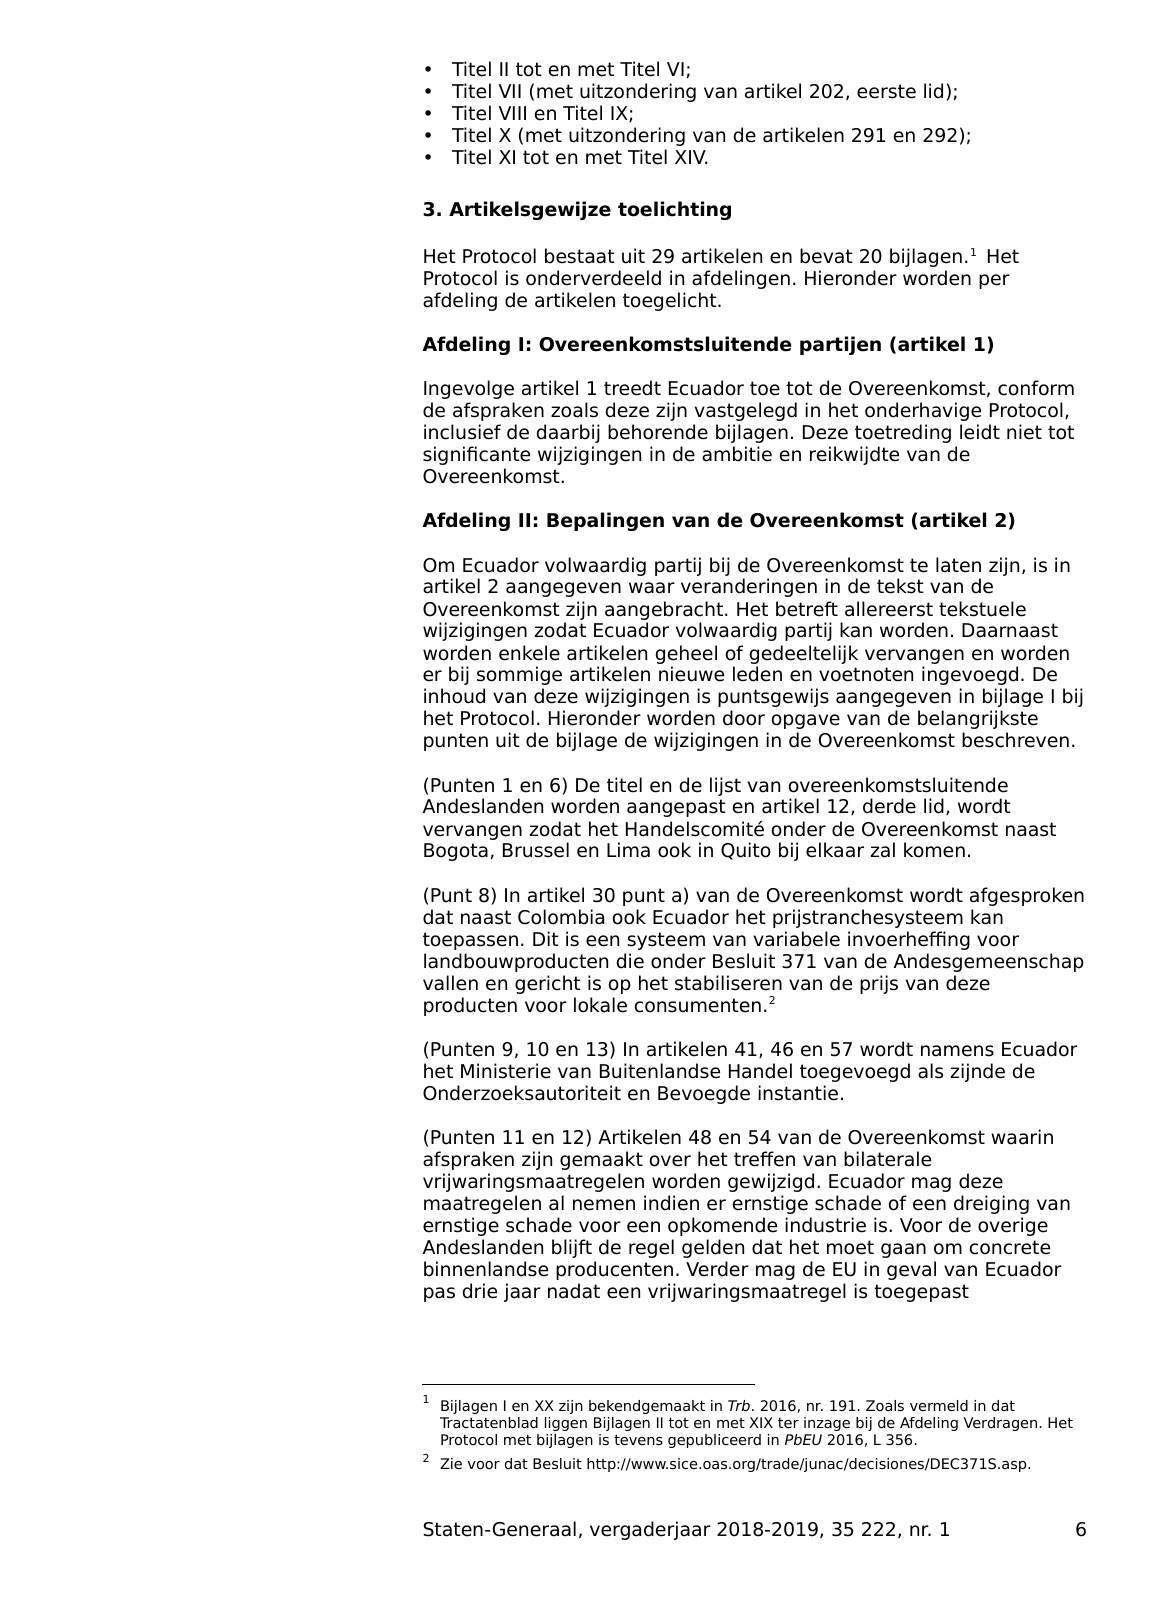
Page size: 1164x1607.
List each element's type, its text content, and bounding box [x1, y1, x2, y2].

text (Punten 11 en 12) Artikelen 48 en 54 van de Overeenkomst waarin afspraken zijn gemaakt over het treffen van bilaterale vrijwaringsmaatregelen worden gewijzigd. Ecuador mag deze maatregelen al nemen indien er ernstige schade of een dreiging van ernstige schade voor een opkomende industrie is. Voor de overige Andeslanden blijft de regel gelden dat het moet gaan om concrete binnenlandse producenten. Verder mag de EU in geval van Ecuador pas drie jaar nadat een vrijwaringsmaatregel is toegepast [422, 1127, 1087, 1303]
text Het Protocol bestaat uit 29 artikelen en bevat 20 bijlagen. Het Protocol is onderverdeeld in afdelingen. Hieronder worden per afdeling de artikelen toegelicht. [422, 246, 1087, 312]
text (Punten 1 en 6) De titel en de lijst van overeenkomstsluitende Andeslanden worden aangepast en artikel 12, derde lid, wordt vervangen zodat het Handelscomité onder de Overeenkomst naast Bogota, Brussel en Lima ook in Quito bij elkaar zal komen. [422, 774, 1087, 862]
text • Titel VIII en Titel IX; [422, 103, 1087, 125]
text • Titel II tot en met Titel VI; [422, 59, 1087, 81]
text • Titel X (met uitzondering van de artikelen 291 en 292); [422, 125, 1087, 147]
text Bijlagen I en XX zijn bekendgemaakt in Trb. 2016, nr. 191. Zoals vermeld in dat Tractatenblad liggen Bijlagen II tot en met XIX ter inzage bij de Afdeling Verdragen. Het Protocol met bijlagen is tevens gepubliceerd in PbEU 2016, L 356. [422, 1393, 1087, 1449]
text Om Ecuador volwaardig partij bij de Overeenkomst te laten zijn, is in artikel 2 aangegeven waar veranderingen in de tekst van de Overeenkomst zijn aangebracht. Het betreft allereerst tekstuele wijzigingen zodat Ecuador volwaardig partij kan worden. Daarnaast worden enkele artikelen geheel of gedeeltelijk vervangen en worden er bij sommige artikelen nieuwe leden en voetnoten ingevoegd. De inhoud van deze wijzigingen is puntsgewijs aangegeven in bijlage I bij het Protocol. Hieronder worden door opgave van de belangrijkste punten uit de bijlage de wijzigingen in de Overeenkomst beschreven. [422, 554, 1087, 752]
text • Titel VII (met uitzondering van artikel 202, eerste lid); [422, 81, 1087, 103]
text • Titel XI tot en met Titel XIV. [422, 147, 1087, 169]
text (Punt 8) In artikel 30 punt a) van de Overeenkomst wordt afgesproken dat naast Colombia ook Ecuador het prijstranchesysteem kan toepassen. Dit is een systeem van variabele invoerheffing voor landbouwproducten die onder Besluit 371 van de Andesgemeenschap vallen en gericht is op het stabiliseren van de prijs van deze producten voor lokale consumenten. [422, 884, 1087, 1016]
text Ingevolge artikel 1 treedt Ecuador toe tot de Overeenkomst, conform de afspraken zoals deze zijn vastgelegd in het onderhavige Protocol, inclusief de daarbij behorende bijlagen. Deze toetreding leidt niet tot significante wijzigingen in de ambitie en reikwijdte van de Overeenkomst. [422, 378, 1087, 488]
text (Punten 9, 10 en 13) In artikelen 41, 46 en 57 wordt namens Ecuador het Ministerie van Buitenlandse Handel toegevoegd als zijnde de Onderzoeksautoriteit en Bevoegde instantie. [422, 1039, 1087, 1104]
subtitle 3. Artikelsgewijze toelichting [422, 199, 1087, 221]
subtitle Afdeling I: Overeenkomstsluitende partijen (artikel 1) [422, 334, 1087, 356]
text Zie voor dat Besluit http://www.sice.oas.org/trade/junac/decisiones/DEC371S.asp. [422, 1452, 1087, 1474]
subtitle Afdeling II: Bepalingen van de Overeenkomst (artikel 2) [422, 510, 1087, 532]
